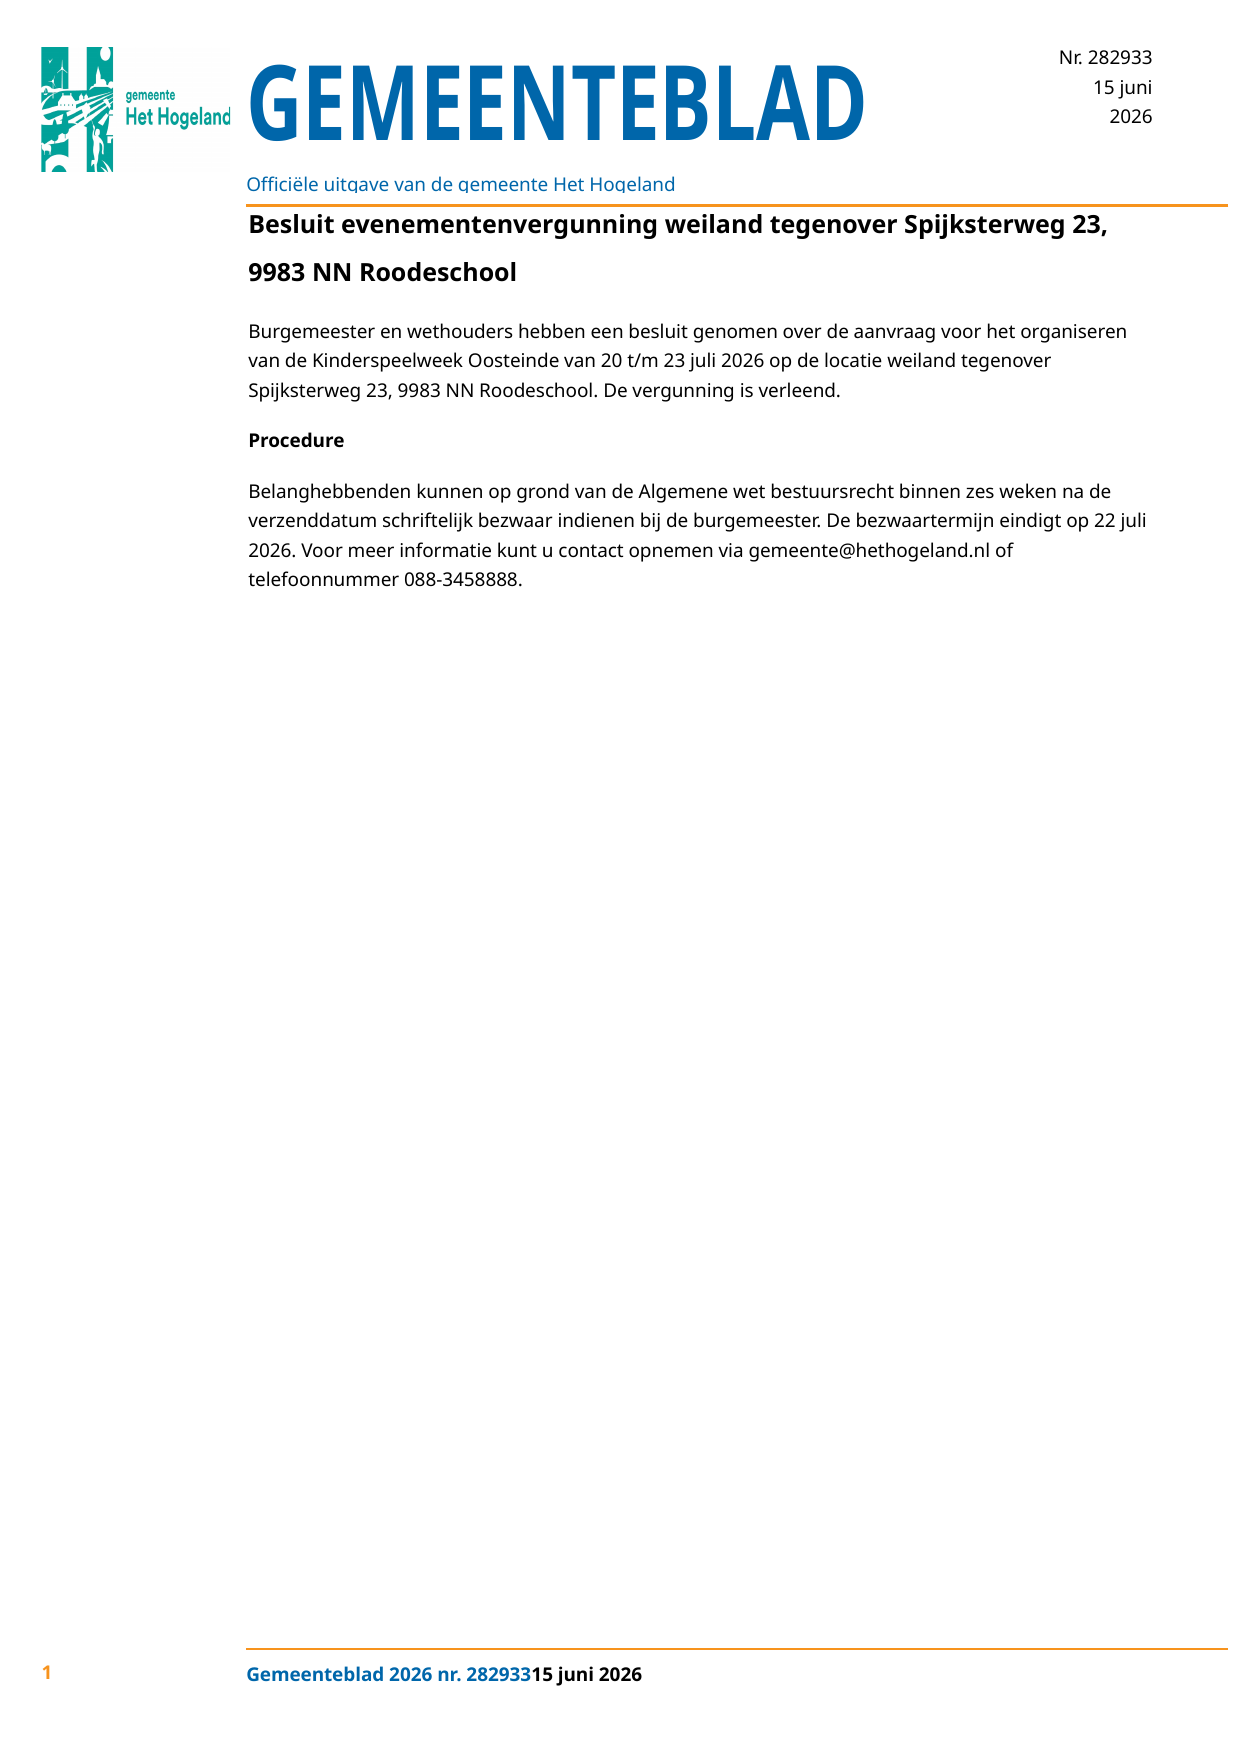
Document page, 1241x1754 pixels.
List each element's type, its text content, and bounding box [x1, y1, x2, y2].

picture [41, 47, 231, 172]
text Besluit evenementenvergunning weiland tegenover Spijksterweg 23, 9983 NN Roodeschool [248, 207, 1152, 288]
text Burgemeester en wethouders hebben een besluit genomen over de aanvraag voor het organiseren van de Kinderspeelweek Oosteinde van 20 t/m 23 juli 2026 op de locatie weiland tegenover Spijksterweg 23, 9983 NN Roodeschool. De vergunning is verleend. [248, 318, 1152, 403]
text Belanghebbenden kunnen op grond van de Algemene wet bestuursrecht binnen zes weken na de verzenddatum schriftelijk bezwaar indienen bij de burgemeester. De bezwaartermijn eindigt op 22 juli 2026. Voor meer informatie kunt u contact opnemen via gemeente@hethogeland.nl of telefoonnummer 088-3458888. [248, 478, 1152, 592]
text Procedure [248, 427, 1152, 453]
